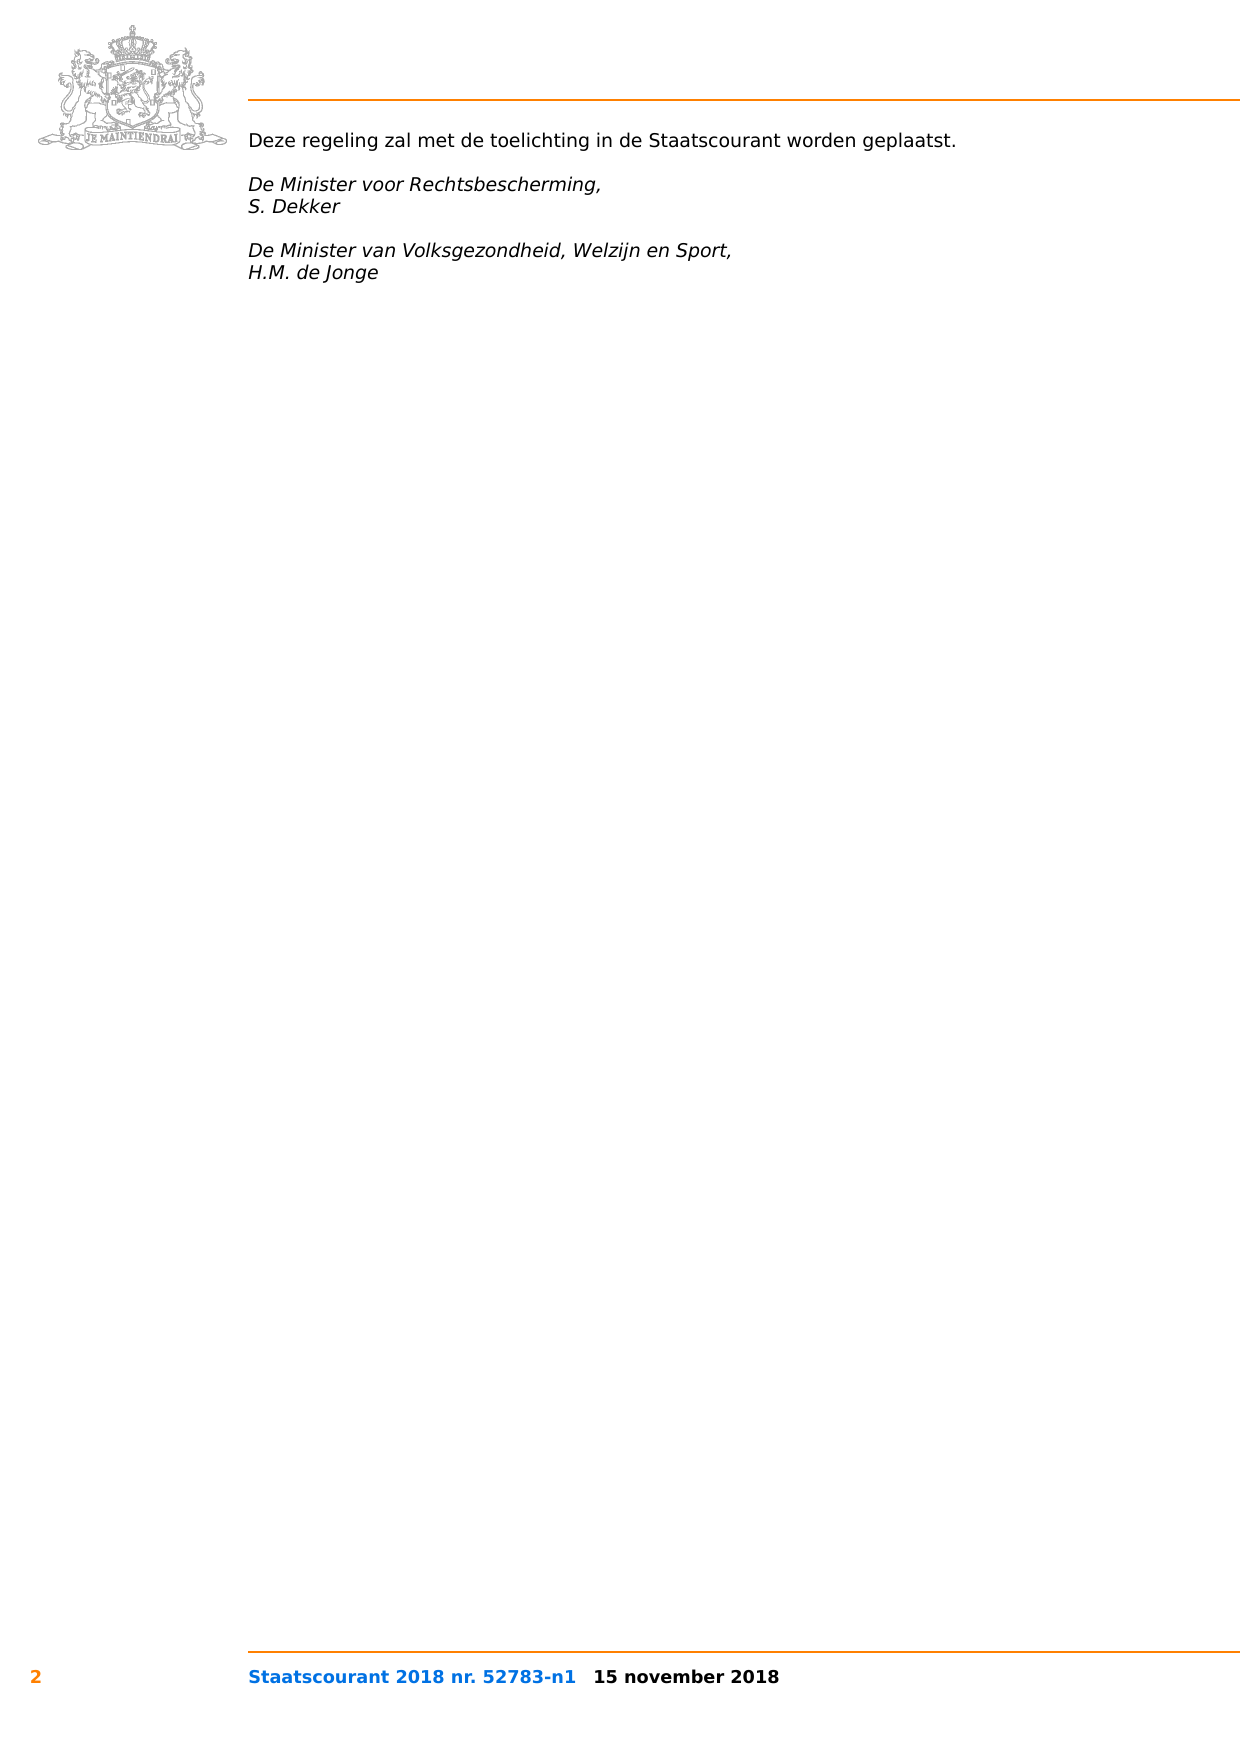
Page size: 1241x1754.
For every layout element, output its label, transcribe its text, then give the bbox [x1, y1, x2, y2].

text De Minister voor Rechtsbescherming, S. Dekker [248, 174, 1163, 218]
text De Minister van Volksgezondheid, Welzijn en Sport, H.M. de Jonge [248, 239, 1163, 283]
text Deze regeling zal met de toelichting in de Staatscourant worden geplaatst. [248, 130, 1163, 152]
picture [38, 25, 227, 150]
